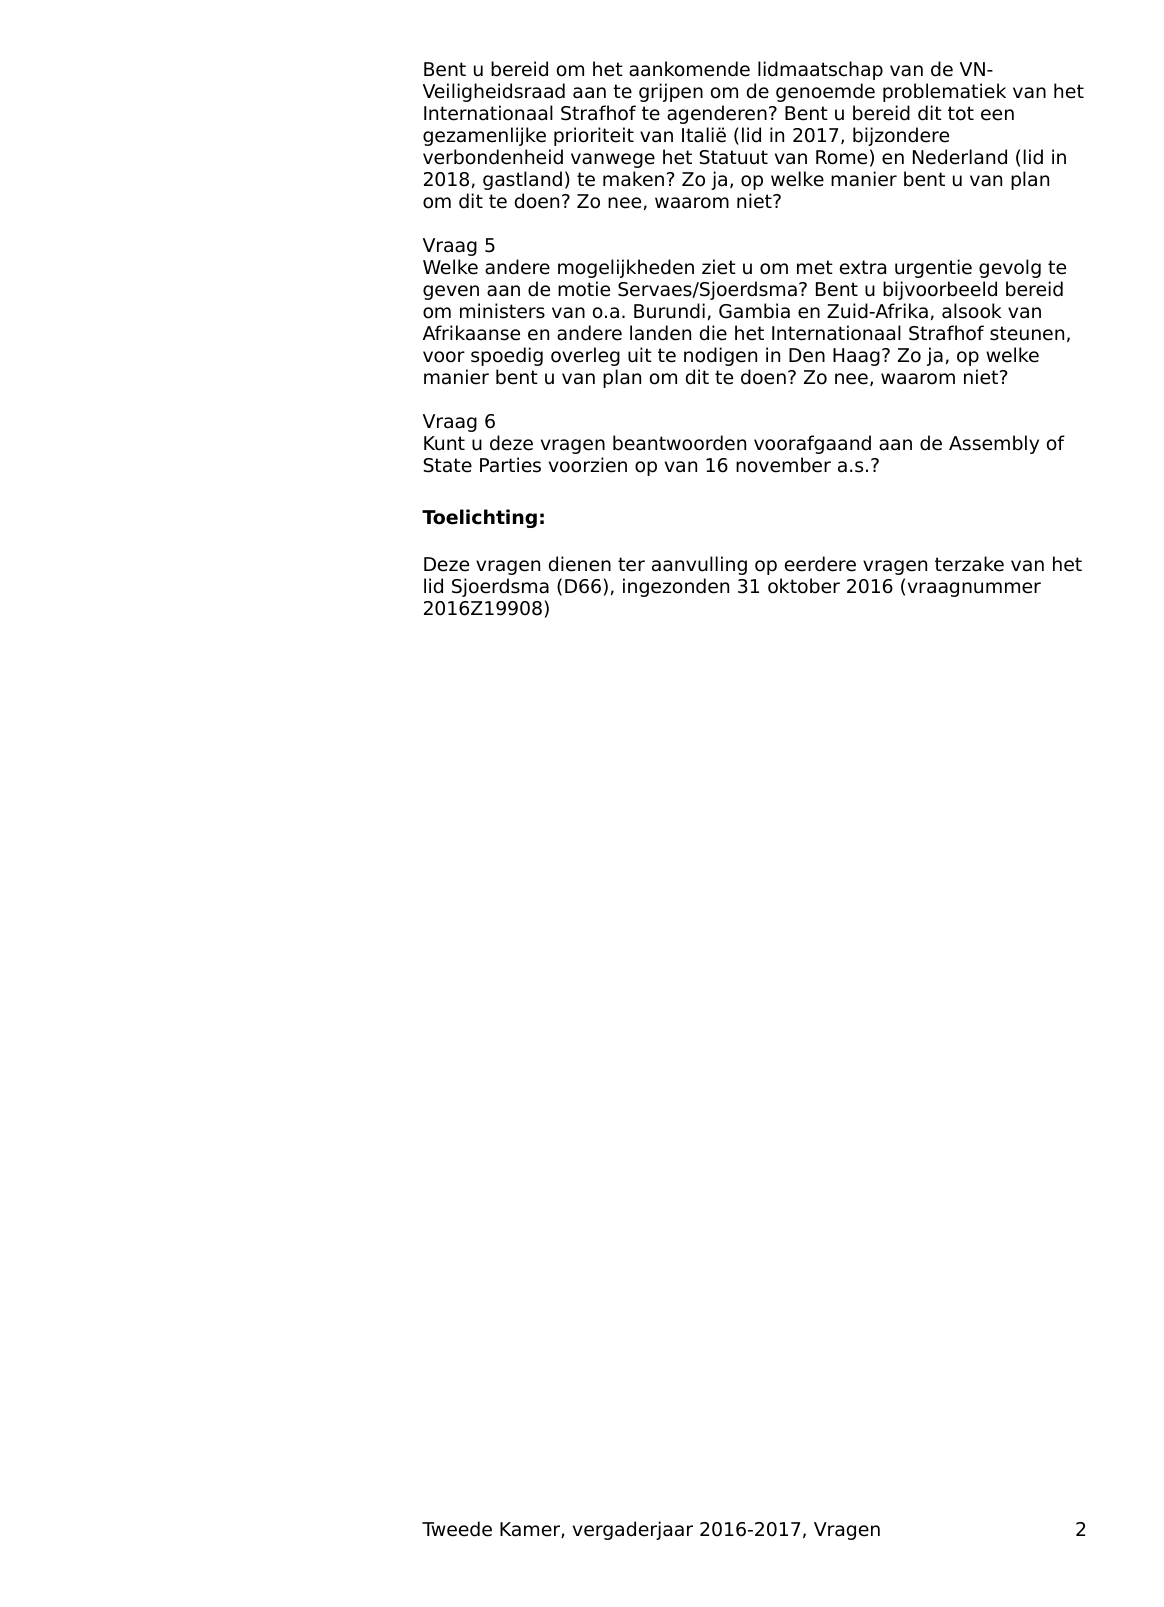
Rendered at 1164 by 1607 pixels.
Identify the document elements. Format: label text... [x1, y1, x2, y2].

text Kunt u deze vragen beantwoorden voorafgaand aan de Assembly of State Parties voorzien op van 16 november a.s.? [422, 433, 1087, 477]
subtitle Toelichting: [422, 507, 1087, 529]
text Deze vragen dienen ter aanvulling op eerdere vragen terzake van het lid Sjoerdsma (D66), ingezonden 31 oktober 2016 (vraagnummer 2016Z19908) [422, 554, 1087, 620]
text Vraag 6 [422, 411, 1087, 433]
text Welke andere mogelijkheden ziet u om met extra urgentie gevolg te geven aan de motie Servaes/Sjoerdsma? Bent u bijvoorbeeld bereid om ministers van o.a. Burundi, Gambia en Zuid-Afrika, alsook van Afrikaanse en andere landen die het Internationaal Strafhof steunen, voor spoedig overleg uit te nodigen in Den Haag? Zo ja, op welke manier bent u van plan om dit te doen? Zo nee, waarom niet? [422, 257, 1087, 389]
text Bent u bereid om het aankomende lidmaatschap van de VN-Veiligheidsraad aan te grijpen om de genoemde problematiek van het Internationaal Strafhof te agenderen? Bent u bereid dit tot een gezamenlijke prioriteit van Italië (lid in 2017, bijzondere verbondenheid vanwege het Statuut van Rome) en Nederland (lid in 2018, gastland) te maken? Zo ja, op welke manier bent u van plan om dit te doen? Zo nee, waarom niet? [422, 59, 1087, 213]
text Vraag 5 [422, 235, 1087, 257]
